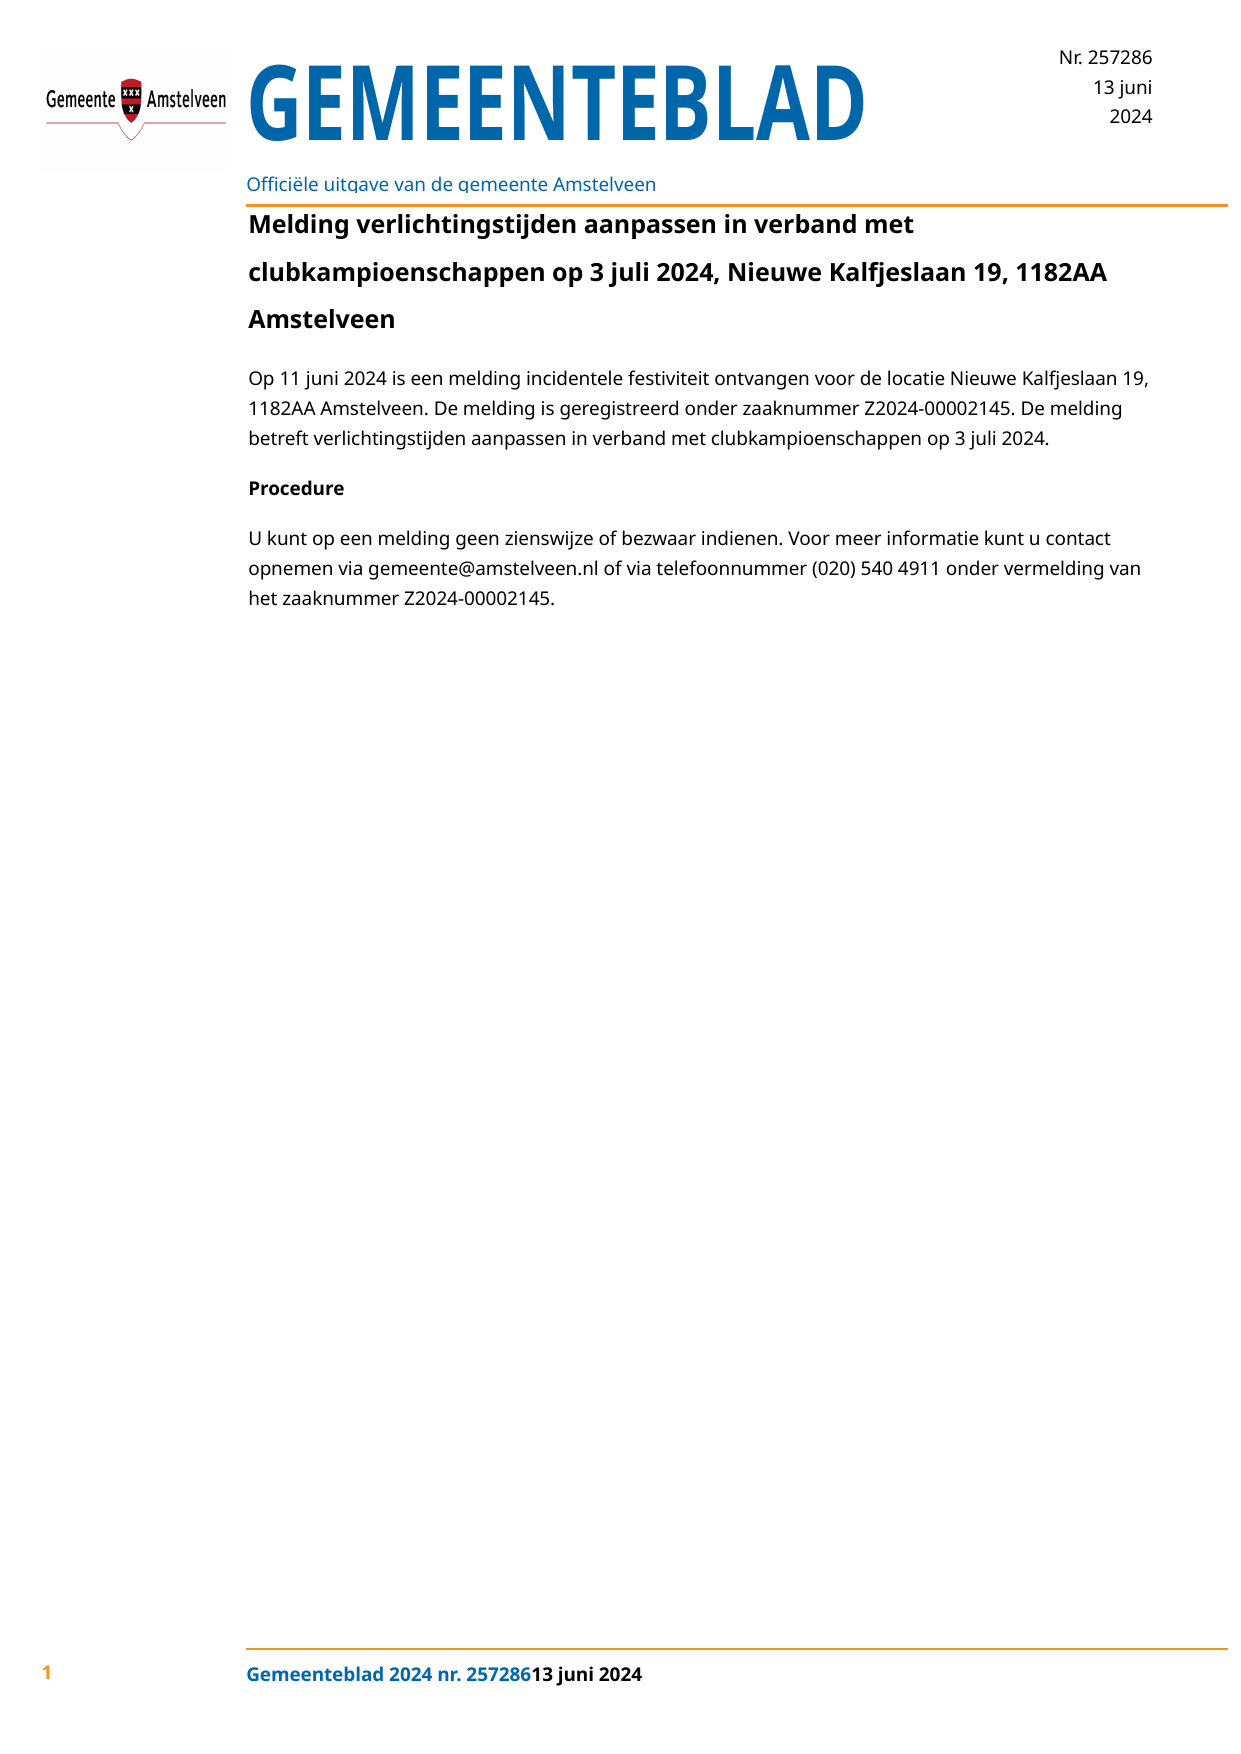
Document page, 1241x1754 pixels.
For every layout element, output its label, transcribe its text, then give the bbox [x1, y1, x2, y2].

picture [41, 47, 231, 172]
text Melding verlichtingstijden aanpassen in verband met clubkampioenschappen op 3 juli 2024, Nieuwe Kalfjeslaan 19, 1182AA Amstelveen [248, 207, 1152, 336]
text Procedure [248, 475, 1152, 501]
text U kunt op een melding geen zienswijze of bezwaar indienen. Voor meer informatie kunt u contact opnemen via gemeente@amstelveen.nl of via telefoonnummer (020) 540 4911 onder vermelding van het zaaknummer Z2024-00002145. [248, 526, 1152, 610]
text Op 11 juni 2024 is een melding incidentele festiviteit ontvangen voor de locatie Nieuwe Kalfjeslaan 19, 1182AA Amstelveen. De melding is geregistreerd onder zaaknummer Z2024-00002145. De melding betreft verlichtingstijden aanpassen in verband met clubkampioenschappen op 3 juli 2024. [248, 366, 1152, 450]
